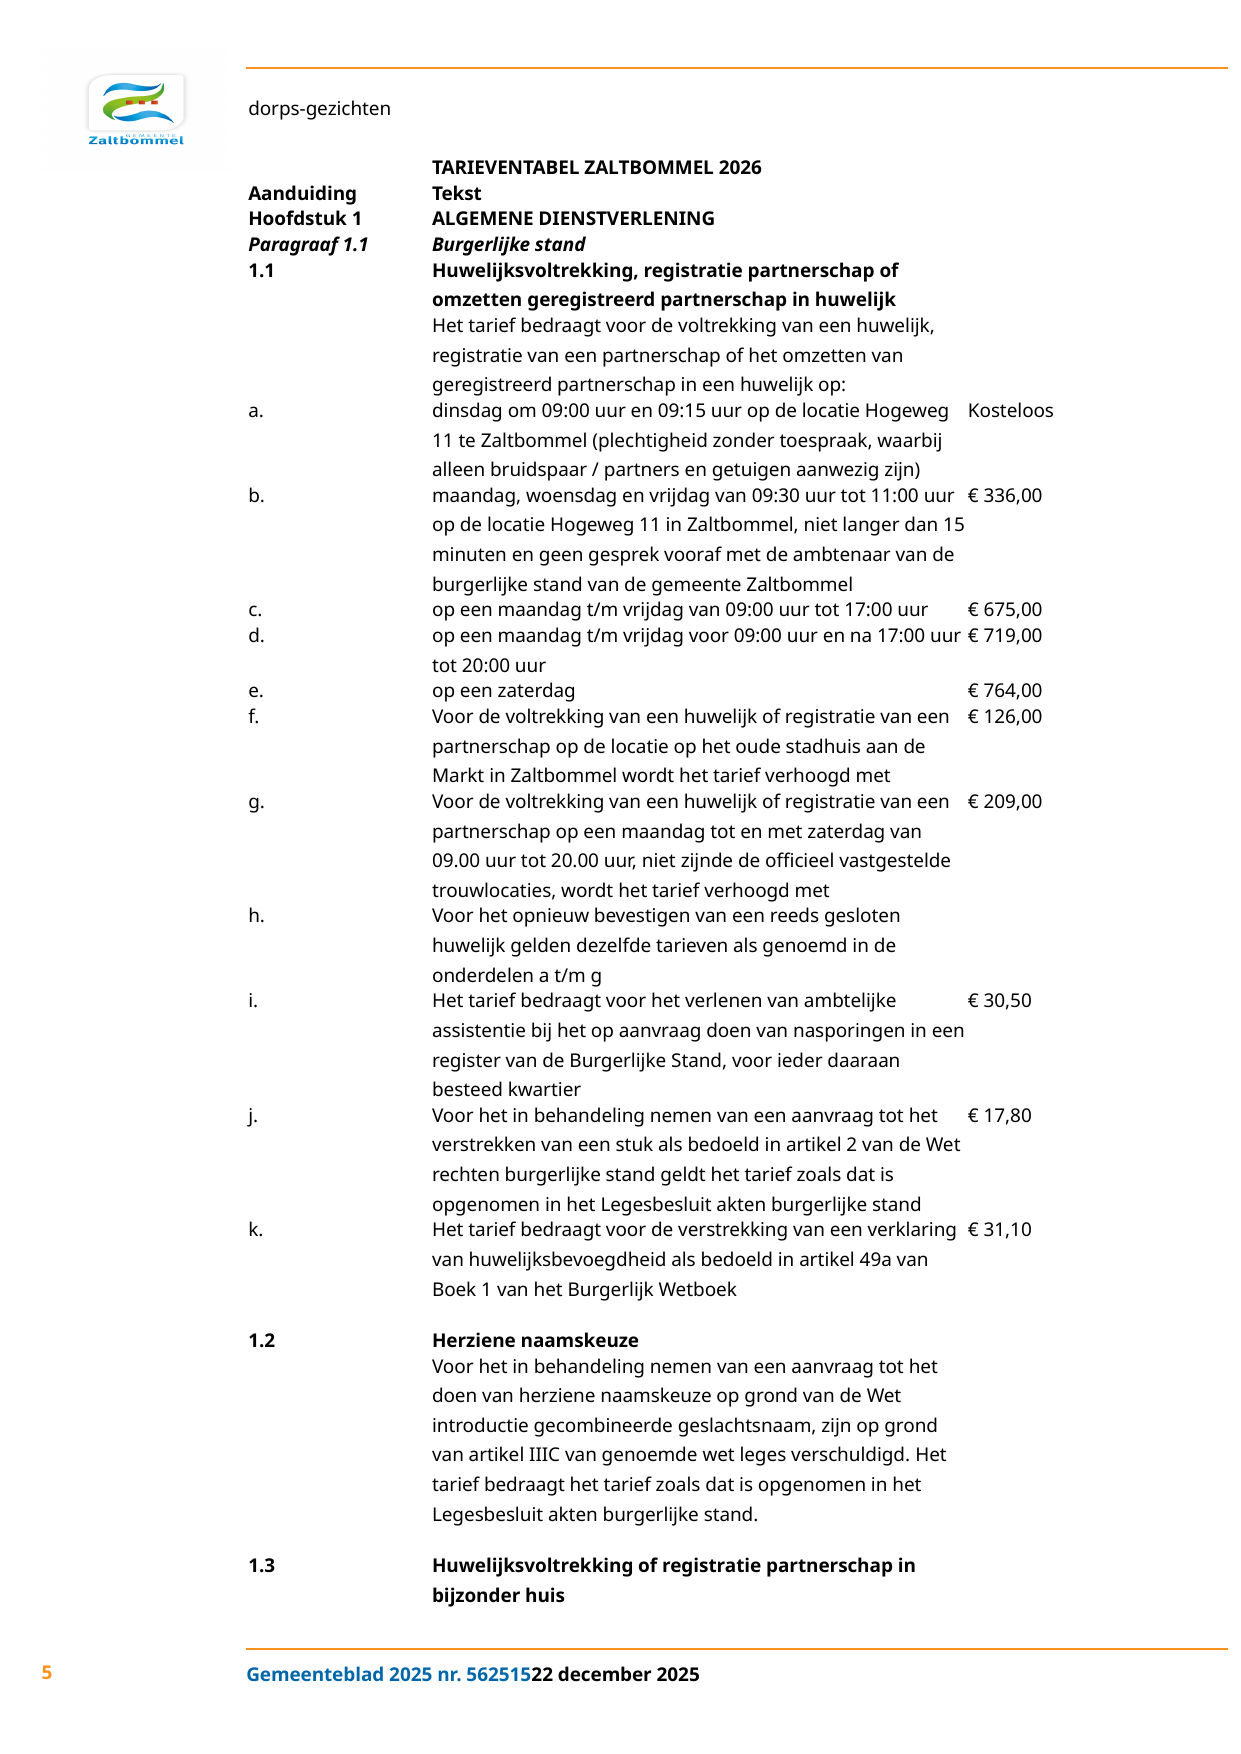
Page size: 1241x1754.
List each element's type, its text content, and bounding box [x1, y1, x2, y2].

table_cell [968, 1527, 1152, 1552]
table_cell Het tarief bedraagt voor de voltrekking van een huwelijk, registratie van een partnerschap of het omzetten van geregistreerd partnerschap in een huwelijk op: [432, 312, 968, 397]
table_cell [968, 1327, 1152, 1353]
table_cell € 30,50 [968, 988, 1152, 1102]
table_cell Aanduiding [248, 180, 432, 206]
table_cell Huwelijksvoltrekking of registratie partnerschap in bijzonder huis [432, 1552, 968, 1608]
table_cell Het tarief bedraagt voor het verlenen van ambtelijke assistentie bij het op aanvraag doen van nasporingen in een register van de Burgerlijke Stand, voor ieder daaraan besteed kwartier [432, 988, 968, 1102]
table_cell op een maandag t/m vrijdag van 09:00 uur tot 17:00 uur [432, 597, 968, 622]
table_cell f. [248, 703, 432, 788]
table_cell [248, 1527, 432, 1552]
table_cell Voor de voltrekking van een huwelijk of registratie van een partnerschap op een maandag tot en met zaterdag van 09.00 uur tot 20.00 uur, niet zijnde de officieel vastgestelde trouwlocaties, wordt het tarief verhoogd met [432, 788, 968, 903]
table_cell e. [248, 678, 432, 703]
table_cell b. [248, 482, 432, 597]
table_cell maandag, woensdag en vrijdag van 09:30 uur tot 11:00 uur op de locatie Hogeweg 11 in Zaltbommel, niet langer dan 15 minuten en geen gesprek vooraf met de ambtenaar van de burgerlijke stand van de gemeente Zaltbommel [432, 482, 968, 597]
table_cell a. [248, 397, 432, 482]
table_header TARIEVENTABEL ZALTBOMMEL 2026 [432, 154, 968, 180]
table_cell [968, 312, 1152, 397]
table_cell [432, 1527, 968, 1552]
table_cell € 719,00 [968, 622, 1152, 678]
table_cell [968, 1301, 1152, 1327]
table_cell [968, 1353, 1152, 1527]
table_cell Hoofdstuk 1 [248, 206, 432, 231]
table_cell Burgerlijke stand [432, 231, 968, 257]
table_cell € 336,00 [968, 482, 1152, 597]
table_cell Kosteloos [968, 397, 1152, 482]
table_header [968, 154, 1152, 180]
table_cell Herziene naamskeuze [432, 1327, 968, 1353]
table_cell Het tarief bedraagt voor de verstrekking van een verklaring van huwelijksbevoegdheid als bedoeld in artikel 49a van Boek 1 van het Burgerlijk Wetboek [432, 1217, 968, 1301]
table_cell [432, 1301, 968, 1327]
table_cell [968, 180, 1152, 206]
table_cell g. [248, 788, 432, 903]
table_cell [248, 1353, 432, 1527]
table_cell [968, 206, 1152, 231]
table_cell 1.1 [248, 257, 432, 312]
table_cell Paragraaf 1.1 [248, 231, 432, 257]
table_cell ALGEMENE DIENSTVERLENING [432, 206, 968, 231]
table_cell [968, 903, 1152, 988]
table_cell € 31,10 [968, 1217, 1152, 1301]
table_cell 1.2 [248, 1327, 432, 1353]
table_cell € 675,00 [968, 597, 1152, 622]
table_cell € 17,80 [968, 1102, 1152, 1217]
table_cell € 764,00 [968, 678, 1152, 703]
table_cell [968, 257, 1152, 312]
table_cell dinsdag om 09:00 uur en 09:15 uur op de locatie Hogeweg 11 te Zaltbommel (plechtigheid zonder toespraak, waarbij alleen bruidspaar / partners en getuigen aanwezig zijn) [432, 397, 968, 482]
table_cell j. [248, 1102, 432, 1217]
table_cell [968, 1552, 1152, 1608]
table_cell € 126,00 [968, 703, 1152, 788]
table_cell h. [248, 903, 432, 988]
table_cell € 209,00 [968, 788, 1152, 903]
table_cell i. [248, 988, 432, 1102]
text dorps-gezichten [248, 95, 1152, 121]
table_cell k. [248, 1217, 432, 1301]
table_cell op een zaterdag [432, 678, 968, 703]
table_cell Voor het opnieuw bevestigen van een reeds gesloten huwelijk gelden dezelfde tarieven als genoemd in de onderdelen a t/m g [432, 903, 968, 988]
table_cell [248, 1301, 432, 1327]
table_cell Voor de voltrekking van een huwelijk of registratie van een partnerschap op de locatie op het oude stadhuis aan de Markt in Zaltbommel wordt het tarief verhoogd met [432, 703, 968, 788]
table_cell op een maandag t/m vrijdag voor 09:00 uur en na 17:00 uur tot 20:00 uur [432, 622, 968, 678]
table_cell Huwelijksvoltrekking, registratie partnerschap of omzetten geregistreerd partnerschap in huwelijk [432, 257, 968, 312]
table_cell Tekst [432, 180, 968, 206]
picture [41, 47, 231, 172]
table_cell [248, 312, 432, 397]
table_cell c. [248, 597, 432, 622]
table_header [248, 154, 432, 180]
table_cell Voor het in behandeling nemen van een aanvraag tot het doen van herziene naamskeuze op grond van de Wet introductie gecombineerde geslachtsnaam, zijn op grond van artikel IIIC van genoemde wet leges verschuldigd. Het tarief bedraagt het tarief zoals dat is opgenomen in het Legesbesluit akten burgerlijke stand. [432, 1353, 968, 1527]
table_cell Voor het in behandeling nemen van een aanvraag tot het verstrekken van een stuk als bedoeld in artikel 2 van de Wet rechten burgerlijke stand geldt het tarief zoals dat is opgenomen in het Legesbesluit akten burgerlijke stand [432, 1102, 968, 1217]
table_cell [968, 231, 1152, 257]
table_cell 1.3 [248, 1552, 432, 1608]
table_cell d. [248, 622, 432, 678]
